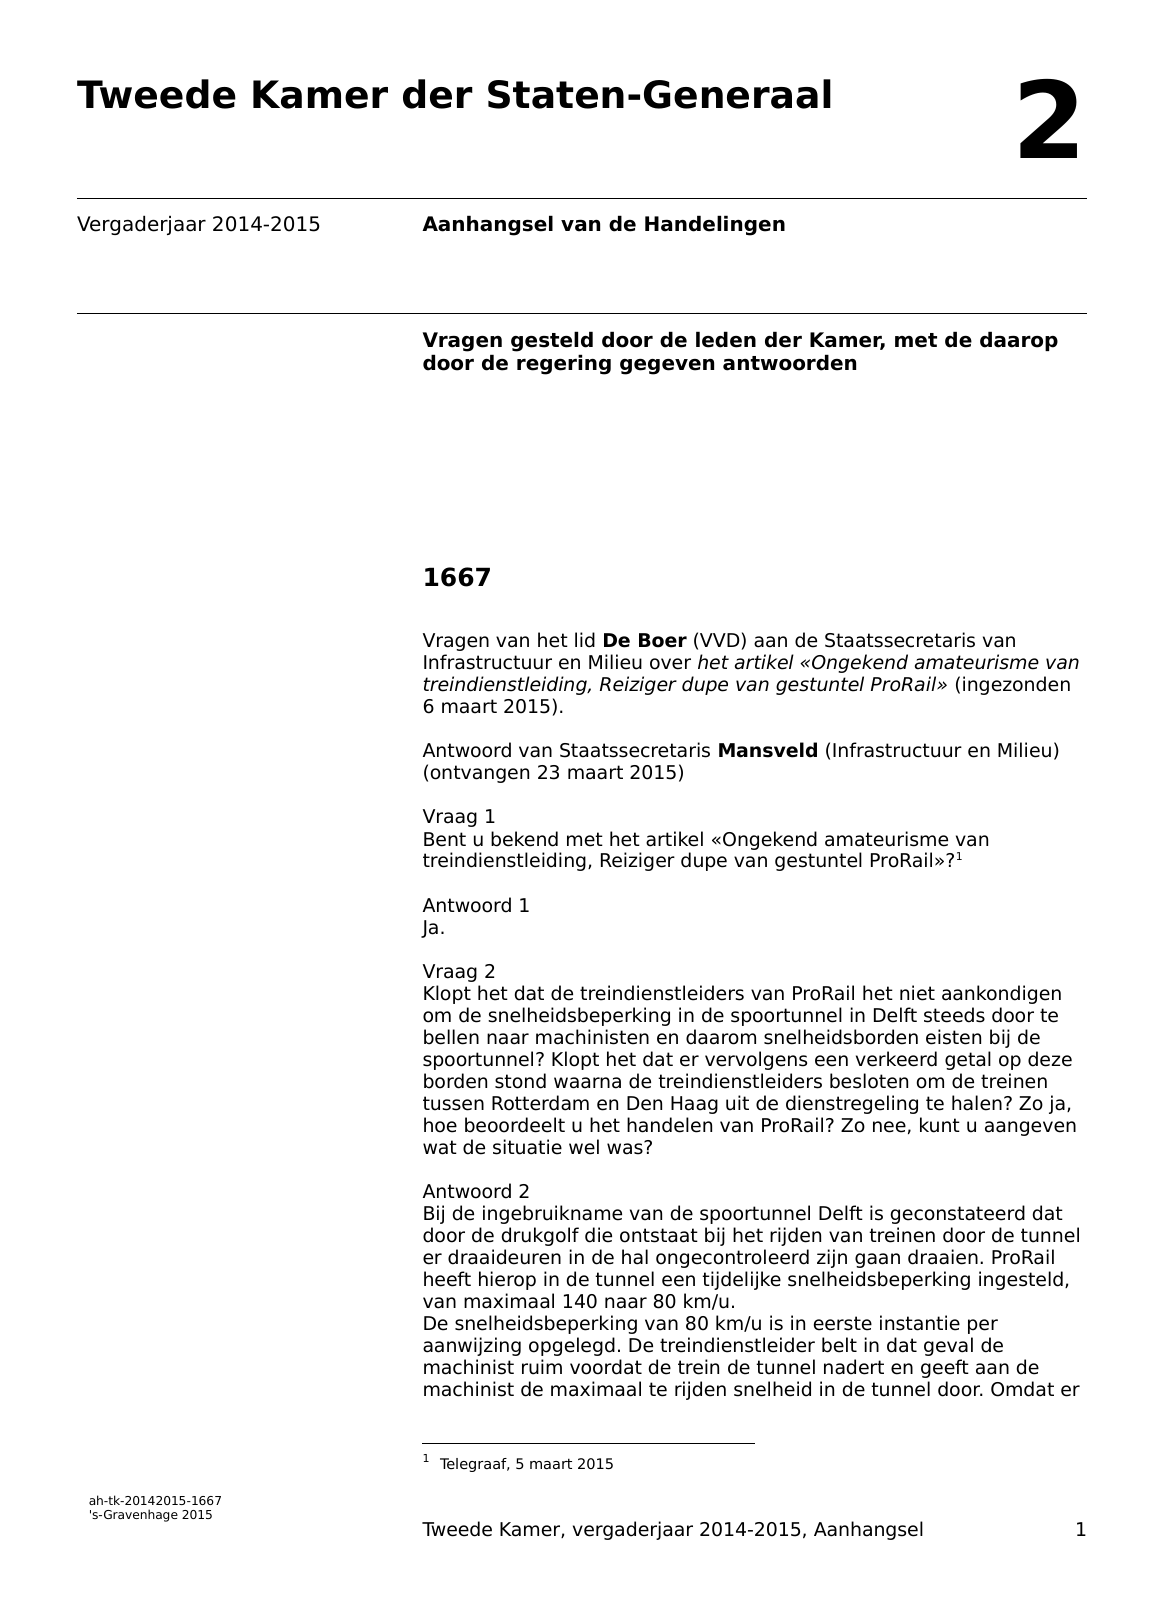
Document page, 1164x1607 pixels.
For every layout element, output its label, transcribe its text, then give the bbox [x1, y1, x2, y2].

text Antwoord 1 [422, 894, 1087, 917]
text Ja. [422, 917, 1087, 938]
table_cell Aanhangsel van de Handelingen [422, 199, 1087, 313]
text ah-tk-20142015-1667 [88, 1494, 323, 1508]
text Antwoord van Staatssecretaris Mansveld (Infrastructuur en Milieu) (ontvangen 23 maart 2015) [422, 740, 1087, 784]
text 's-Gravenhage 2015 [88, 1508, 323, 1522]
table_cell Vergaderjaar 2014-2015 [77, 199, 422, 313]
text Klopt het dat de treindienstleiders van ProRail het niet aankondigen om de snelheidsbeperking in de spoortunnel in Delft steeds door te bellen naar machinisten en daarom snelheidsborden eisten bij de spoortunnel? Klopt het dat er vervolgens een verkeerd getal op deze borden stond waarna de treindienstleiders besloten om de treinen tussen Rotterdam en Den Haag uit de dienstregeling te halen? Zo ja, hoe beoordeelt u het handelen van ProRail? Zo nee, kunt u aangeven wat de situatie wel was? [422, 983, 1087, 1158]
text Vraag 1 [422, 806, 1087, 828]
text Telegraaf, 5 maart 2015 [422, 1452, 1087, 1474]
text Vraag 2 [422, 961, 1087, 983]
text 1667 [422, 563, 1087, 592]
table_cell Vragen gesteld door de leden der Kamer, met de daarop door de regering gegeven antwoorden [422, 314, 1087, 375]
text Bent u bekend met het artikel «Ongekend amateurisme van treindienstleiding, Reiziger dupe van gestuntel ProRail»? [422, 828, 1087, 872]
text Vragen van het lid De Boer (VVD) aan de Staatssecretaris van Infrastructuur en Milieu over het artikel «Ongekend amateurisme van treindienstleiding, Reiziger dupe van gestuntel ProRail» (ingezonden 6 maart 2015). [422, 630, 1087, 718]
table_cell [77, 314, 422, 375]
text De snelheidsbeperking van 80 km/u is in eerste instantie per aanwijzing opgelegd. De treindienstleider belt in dat geval de machinist ruim voordat de trein de tunnel nadert en geeft aan de machinist de maximaal te rijden snelheid in de tunnel door. Omdat er [422, 1313, 1087, 1401]
table_header Tweede Kamer der Staten-Generaal [77, 59, 886, 198]
text Antwoord 2 [422, 1181, 1087, 1203]
text Bij de ingebruikname van de spoortunnel Delft is geconstateerd dat door de drukgolf die ontstaat bij het rijden van treinen door de tunnel er draaideuren in de hal ongecontroleerd zijn gaan draaien. ProRail heeft hierop in de tunnel een tijdelijke snelheidsbeperking ingesteld, van maximaal 140 naar 80 km/u. [422, 1203, 1087, 1313]
table_header 2 [886, 59, 1087, 198]
